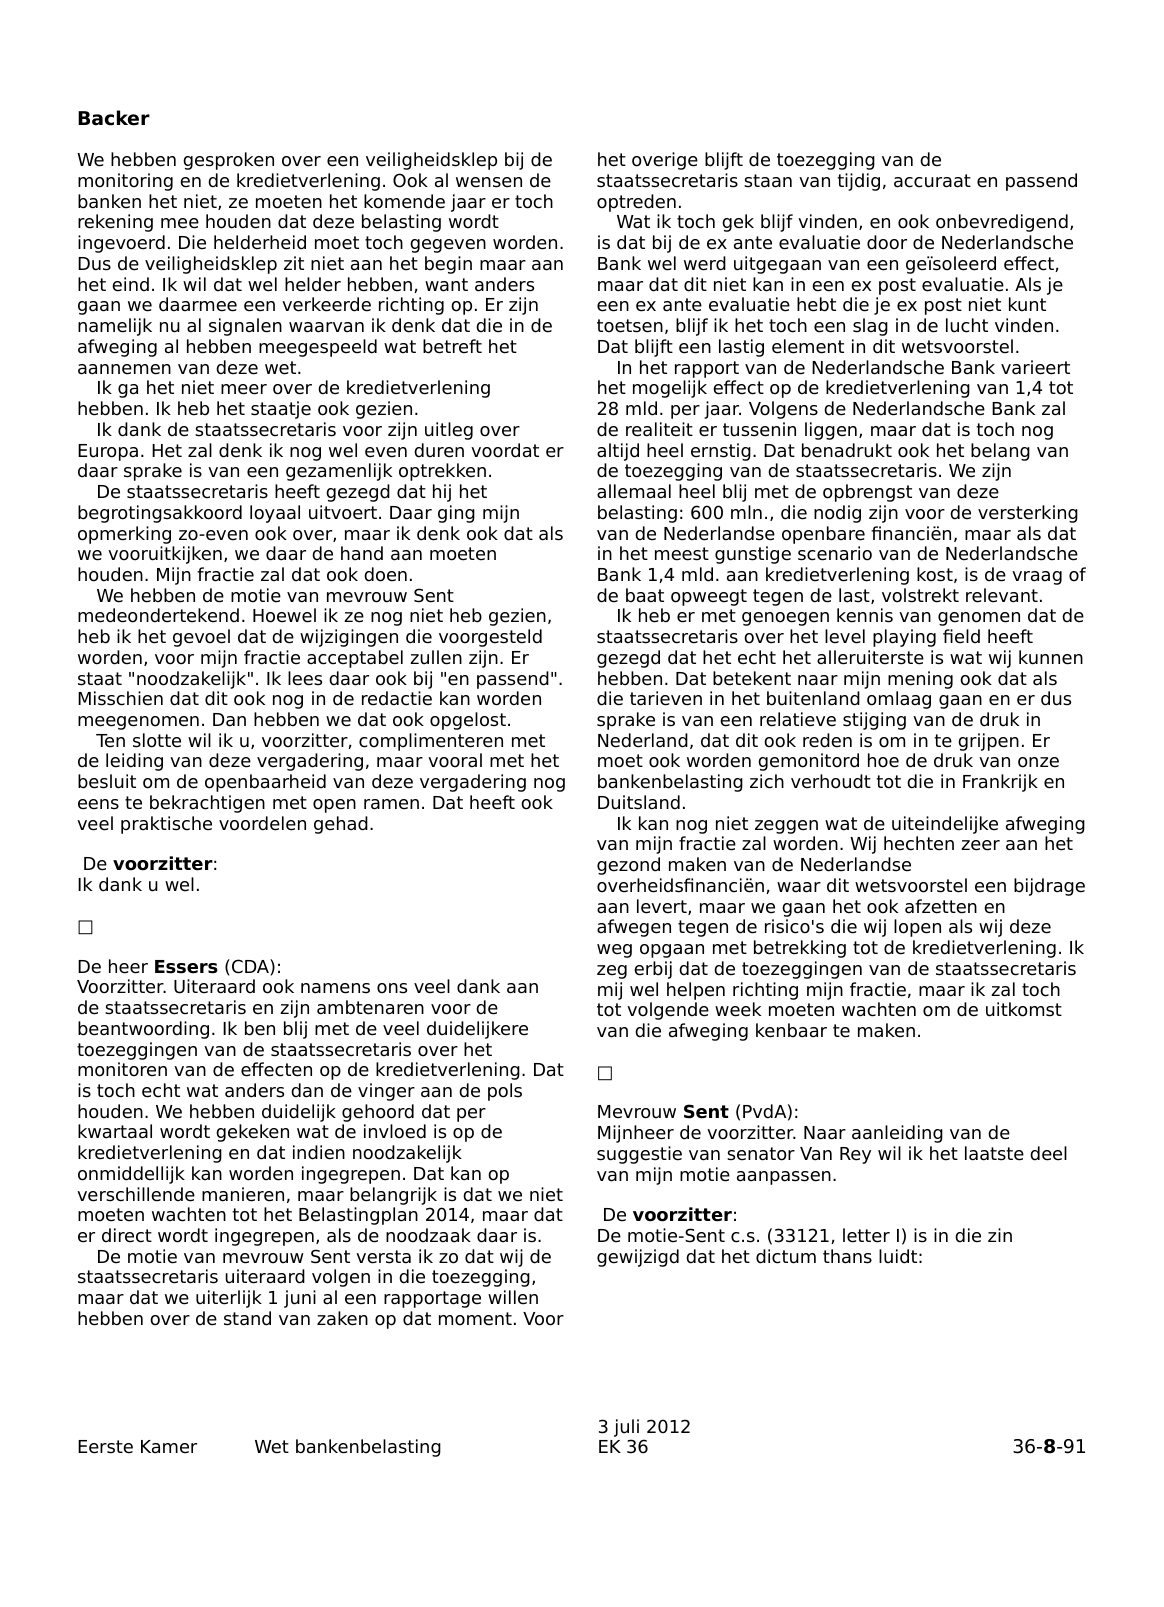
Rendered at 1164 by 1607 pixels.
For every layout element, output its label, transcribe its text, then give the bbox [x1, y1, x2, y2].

text De voorzitter: [596, 1205, 1087, 1226]
text Ten slotte wil ik u, voorzitter, complimenteren met de leiding van deze vergadering, maar vooral met het besluit om de openbaarheid van deze vergadering nog eens te bekrachtigen met open ramen. Dat heeft ook veel praktische voordelen gehad. [77, 731, 567, 834]
text Ik ga het niet meer over de kredietverlening hebben. Ik heb het staatje ook gezien. [77, 378, 567, 420]
text Ik heb er met genoegen kennis van genomen dat de staatssecretaris over het level playing field heeft gezegd dat het echt het alleruiterste is wat wij kunnen hebben. Dat betekent naar mijn mening ook dat als die tarieven in het buitenland omlaag gaan en er dus sprake is van een relatieve stijging van de druk in Nederland, dat dit ook reden is om in te grijpen. Er moet ook worden gemonitord hoe de druk van onze bankenbelasting zich verhoudt tot die in Frankrijk en Duitsland. [596, 606, 1087, 813]
text De staatssecretaris heeft gezegd dat hij het begrotingsakkoord loyaal uitvoert. Daar ging mijn opmerking zo-even ook over, maar ik denk ook dat als we vooruitkijken, we daar de hand aan moeten houden. Mijn fractie zal dat ook doen. [77, 482, 567, 586]
text We hebben gesproken over een veiligheidsklep bij de monitoring en de kredietverlening. Ook al wensen de banken het niet, ze moeten het komende jaar er toch rekening mee houden dat deze belasting wordt ingevoerd. Die helderheid moet toch gegeven worden. Dus de veiligheidsklep zit niet aan het begin maar aan het eind. Ik wil dat wel helder hebben, want anders gaan we daarmee een verkeerde richting op. Er zijn namelijk nu al signalen waarvan ik denk dat die in de afweging al hebben meegespeeld wat betreft het aannemen van deze wet. [77, 150, 567, 378]
text We hebben de motie van mevrouw Sent medeondertekend. Hoewel ik ze nog niet heb gezien, heb ik het gevoel dat de wijzigingen die voorgesteld worden, voor mijn fractie acceptabel zullen zijn. Er staat "noodzakelijk". Ik lees daar ook bij "en passend". Misschien dat dit ook nog in de redactie kan worden meegenomen. Dan hebben we dat ook opgelost. [77, 586, 567, 731]
text De heer Essers (CDA): [77, 956, 567, 977]
text Ik kan nog niet zeggen wat de uiteindelijke afweging van mijn fractie zal worden. Wij hechten zeer aan het gezond maken van de Nederlandse overheidsfinanciën, waar dit wetsvoorstel een bijdrage aan levert, maar we gaan het ook afzetten en afwegen tegen de risico's die wij lopen als wij deze weg opgaan met betrekking tot de kredietverlening. Ik zeg erbij dat de toezeggingen van de staatssecretaris mij wel helpen richting mijn fractie, maar ik zal toch tot volgende week moeten wachten om de uitkomst van die afweging kenbaar te maken. [596, 813, 1087, 1042]
text Wat ik toch gek blijf vinden, en ook onbevredigend, is dat bij de ex ante evaluatie door de Nederlandsche Bank wel werd uitgegaan van een geïsoleerd effect, maar dat dit niet kan in een ex post evaluatie. Als je een ex ante evaluatie hebt die je ex post niet kunt toetsen, blijf ik het toch een slag in de lucht vinden. Dat blijft een lastig element in dit wetsvoorstel. [596, 212, 1087, 357]
text De motie-Sent c.s. (33121, letter I) is in die zin gewijzigd dat het dictum thans luidt: [596, 1226, 1087, 1267]
text In het rapport van de Nederlandsche Bank varieert het mogelijk effect op de kredietverlening van 1,4 tot 28 mld. per jaar. Volgens de Nederlandsche Bank zal de realiteit er tussenin liggen, maar dat is toch nog altijd heel ernstig. Dat benadrukt ook het belang van de toezegging van de staatssecretaris. We zijn allemaal heel blij met de opbrengst van deze belasting: 600 mln., die nodig zijn voor de versterking van de Nederlandse openbare financiën, maar als dat in het meest gunstige scenario van de Nederlandsche Bank 1,4 mld. aan kredietverlening kost, is de vraag of de baat opweegt tegen de last, volstrekt relevant. [596, 357, 1087, 606]
text het overige blijft de toezegging van de staatssecretaris staan van tijdig, accuraat en passend optreden. [596, 150, 1087, 212]
text Ik dank de staatssecretaris voor zijn uitleg over Europa. Het zal denk ik nog wel even duren voordat er daar sprake is van een gezamenlijk optrekken. [77, 420, 567, 482]
text De voorzitter: [77, 854, 567, 875]
text Voorzitter. Uiteraard ook namens ons veel dank aan de staatssecretaris en zijn ambtenaren voor de beantwoording. Ik ben blij met de veel duidelijkere toezeggingen van de staatssecretaris over het monitoren van de effecten op de kredietverlening. Dat is toch echt wat anders dan de vinger aan de pols houden. We hebben duidelijk gehoord dat per kwartaal wordt gekeken wat de invloed is op de kredietverlening en dat indien noodzakelijk onmiddellijk kan worden ingegrepen. Dat kan op verschillende manieren, maar belangrijk is dat we niet moeten wachten tot het Belastingplan 2014, maar dat er direct wordt ingegrepen, als de noodzaak daar is. [77, 977, 567, 1247]
text Mijnheer de voorzitter. Naar aanleiding van de suggestie van senator Van Rey wil ik het laatste deel van mijn motie aanpassen. [596, 1123, 1087, 1185]
text Ik dank u wel. [77, 875, 567, 896]
text Mevrouw Sent (PvdA): [596, 1102, 1087, 1123]
text □ [77, 916, 567, 936]
text □ [596, 1062, 1087, 1082]
text De motie van mevrouw Sent versta ik zo dat wij de staatssecretaris uiteraard volgen in die toezegging, maar dat we uiterlijk 1 juni al een rapportage willen hebben over de stand van zaken op dat moment. Voor [77, 1247, 567, 1329]
